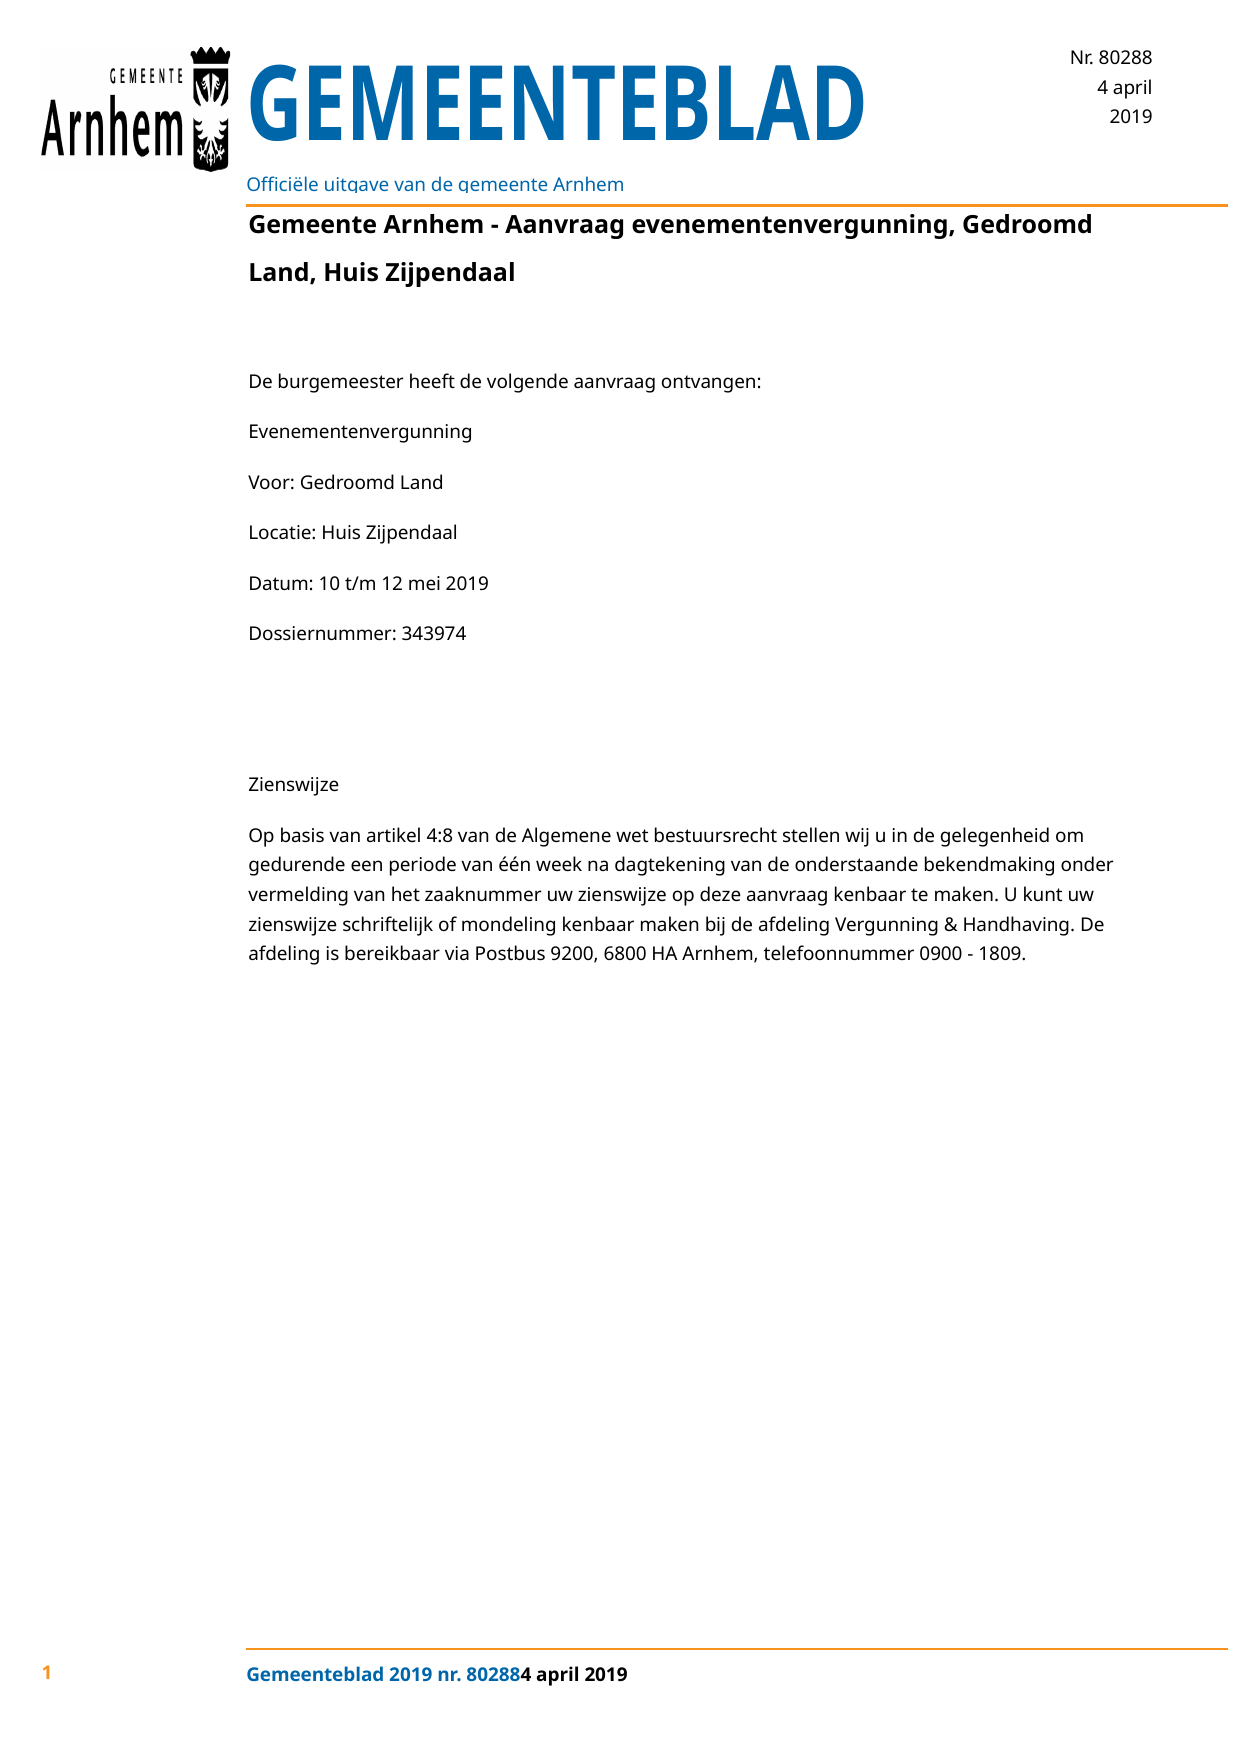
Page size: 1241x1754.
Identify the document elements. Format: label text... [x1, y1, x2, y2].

text Op basis van artikel 4:8 van de Algemene wet bestuursrecht stellen wij u in de gelegenheid om gedurende een periode van één week na dagtekening van de onderstaande bekendmaking onder vermelding van het zaaknummer uw zienswijze op deze aanvraag kenbaar te maken. U kunt uw zienswijze schriftelijk of mondeling kenbaar maken bij de afdeling Vergunning & Handhaving. De afdeling is bereikbaar via Postbus 9200, 6800 HA Arnhem, telefoonnummer 0900 - 1809. [248, 822, 1152, 966]
text Zienswijze [248, 772, 1152, 797]
text Voor: Gedroomd Land [248, 469, 1152, 495]
text De burgemeester heeft de volgende aanvraag ontvangen: [248, 368, 1152, 394]
text Datum: 10 t/m 12 mei 2019 [248, 570, 1152, 596]
text Evenementenvergunning [248, 419, 1152, 444]
text Dossiernummer: 343974 [248, 620, 1152, 646]
text Gemeente Arnhem - Aanvraag evenementenvergunning, Gedroomd Land, Huis Zijpendaal [248, 207, 1152, 288]
picture [41, 47, 231, 172]
text Locatie: Huis Zijpendaal [248, 519, 1152, 545]
